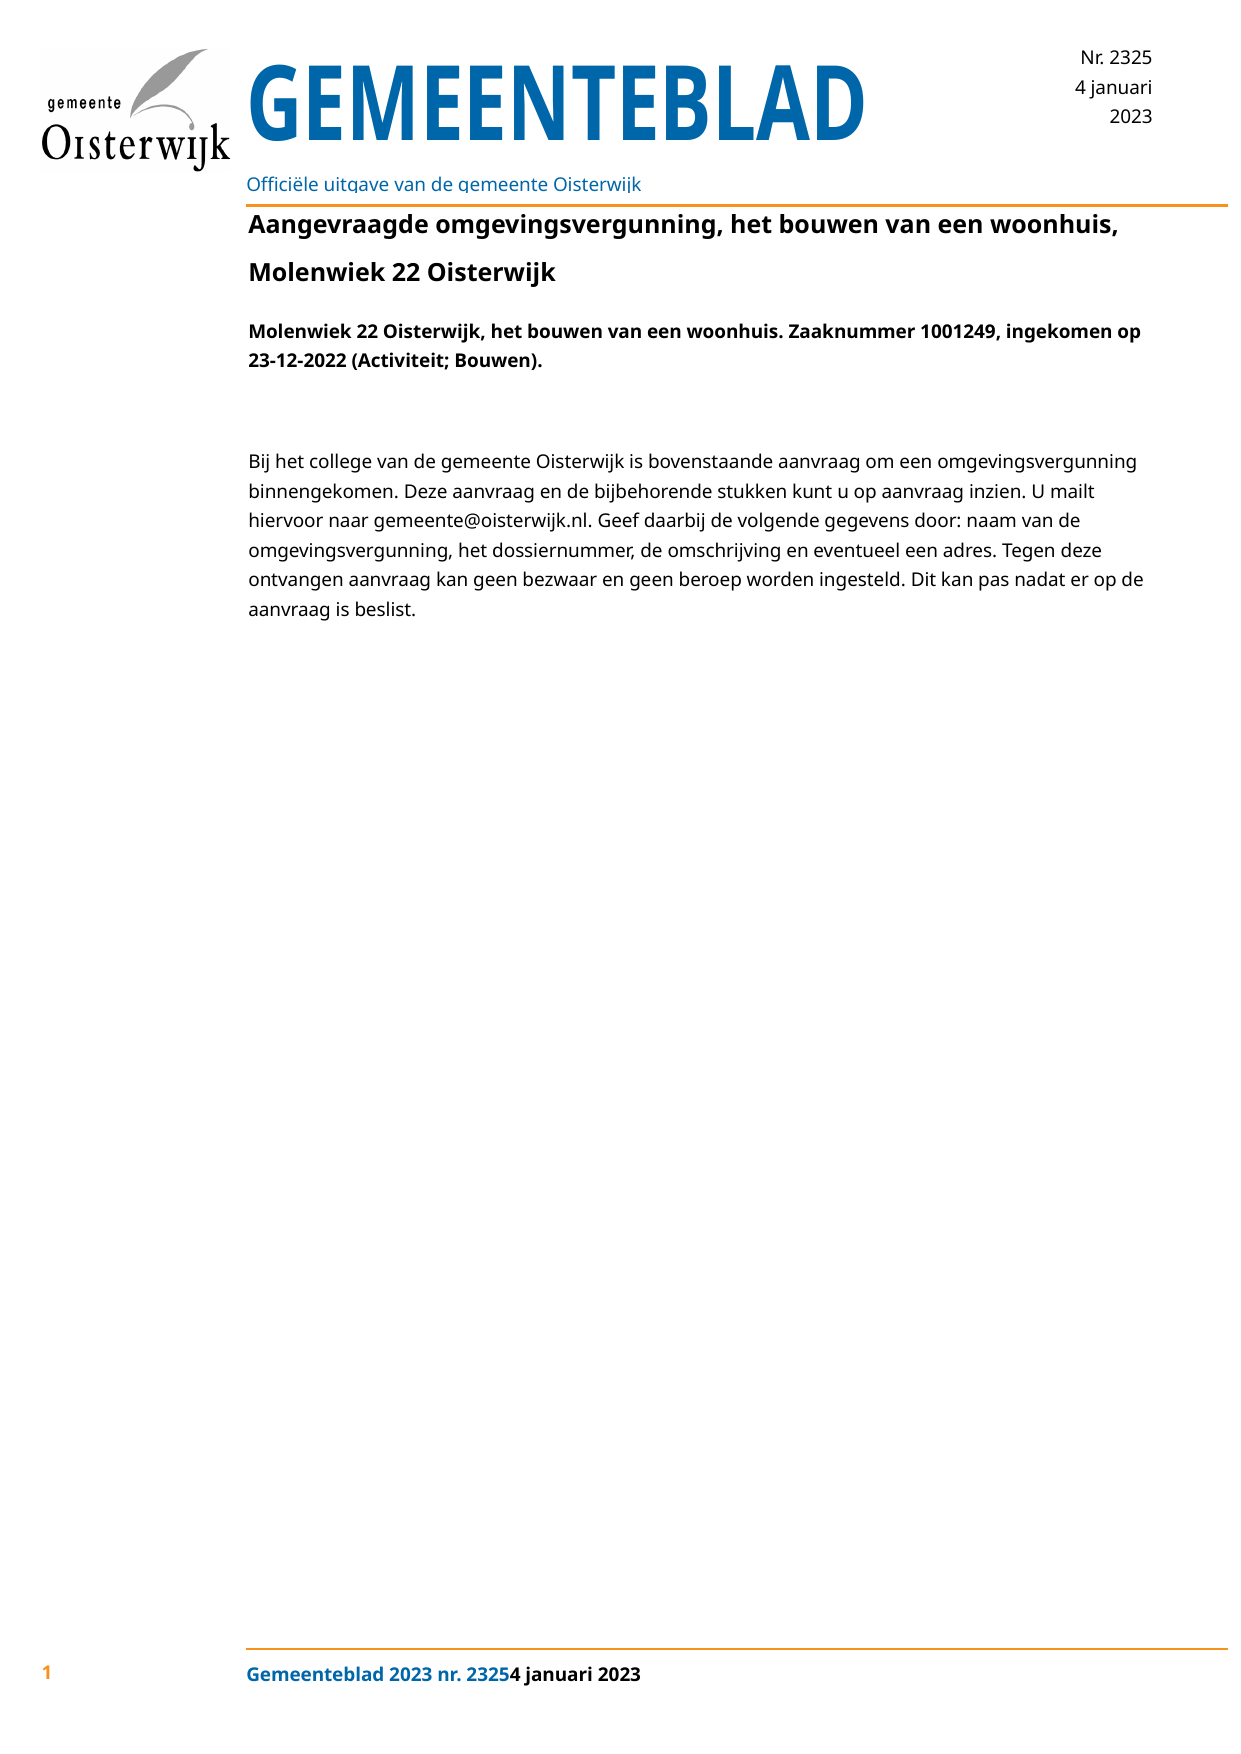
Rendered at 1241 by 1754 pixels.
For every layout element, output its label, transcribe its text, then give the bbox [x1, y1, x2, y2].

text Bij het college van de gemeente Oisterwijk is bovenstaande aanvraag om een omgevingsvergunning binnengekomen. Deze aanvraag en de bijbehorende stukken kunt u op aanvraag inzien. U mailt hiervoor naar gemeente@oisterwijk.nl. Geef daarbij de volgende gegevens door: naam van de omgevingsvergunning, het dossiernummer, de omschrijving en eventueel een adres. Tegen deze ontvangen aanvraag kan geen bezwaar en geen beroep worden ingesteld. Dit kan pas nadat er op de aanvraag is beslist. [248, 448, 1152, 622]
text Aangevraagde omgevingsvergunning, het bouwen van een woonhuis, Molenwiek 22 Oisterwijk [248, 207, 1152, 288]
picture [41, 47, 231, 172]
text Molenwiek 22 Oisterwijk, het bouwen van een woonhuis. Zaaknummer 1001249, ingekomen op 23-12-2022 (Activiteit; Bouwen). [248, 318, 1152, 373]
